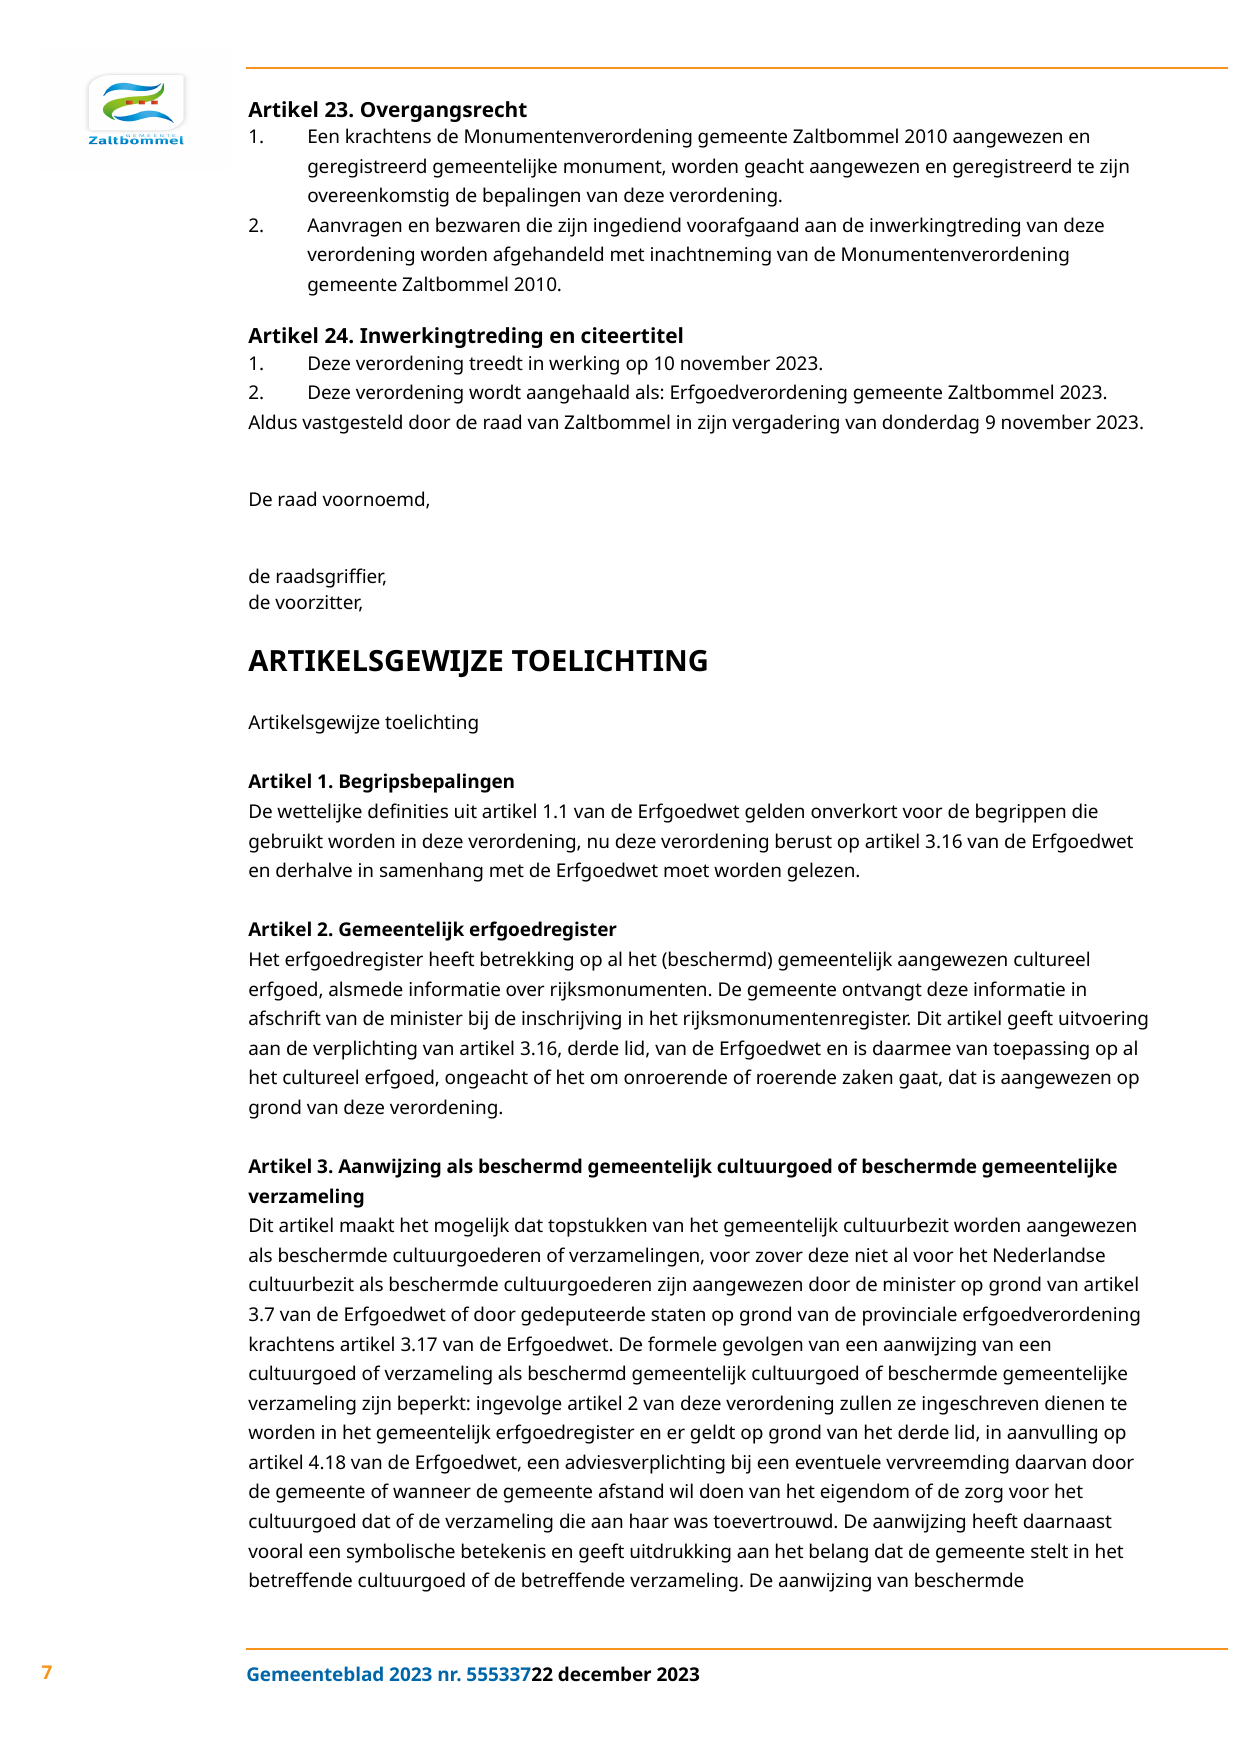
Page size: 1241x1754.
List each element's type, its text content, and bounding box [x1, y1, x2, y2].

text Artikel 2. Gemeentelijk erfgoedregister [248, 917, 1152, 942]
text de voorzitter, [248, 589, 1152, 615]
text Artikel 23. Overgangsrecht [248, 95, 1152, 123]
text Artikelsgewijze toelichting [248, 709, 1152, 735]
text ARTIKELSGEWIJZE TOELICHTING [248, 641, 1152, 680]
text Het erfgoedregister heeft betrekking op al het (beschermd) gemeentelijk aangewezen cultureel erfgoed, alsmede informatie over rijksmonumenten. De gemeente ontvangt deze informatie in afschrift van de minister bij de inschrijving in het rijksmonumentenregister. Dit artikel geeft uitvoering aan de verplichting van artikel 3.16, derde lid, van de Erfgoedwet en is daarmee van toepassing op al het cultureel erfgoed, ongeacht of het om onroerende of roerende zaken gaat, dat is aangewezen op grond van deze verordening. [248, 946, 1152, 1120]
text De raad voornoemd, [248, 486, 1152, 512]
text Artikel 24. Inwerkingtreding en citeertitel [248, 322, 1152, 350]
list Deze verordening wordt aangehaald als: Erfgoedverordening gemeente Zaltbommel 2023. [248, 379, 1152, 405]
picture [41, 47, 231, 172]
text Dit artikel maakt het mogelijk dat topstukken van het gemeentelijk cultuurbezit worden aangewezen als beschermde cultuurgoederen of verzamelingen, voor zover deze niet al voor het Nederlandse cultuurbezit als beschermde cultuurgoederen zijn aangewezen door de minister op grond van artikel 3.7 van de Erfgoedwet of door gedeputeerde staten op grond van de provinciale erfgoedverordening krachtens artikel 3.17 van de Erfgoedwet. De formele gevolgen van een aanwijzing van een cultuurgoed of verzameling als beschermd gemeentelijk cultuurgoed of beschermde gemeentelijke verzameling zijn beperkt: ingevolge artikel 2 van deze verordening zullen ze ingeschreven dienen te worden in het gemeentelijk erfgoedregister en er geldt op grond van het derde lid, in aanvulling op artikel 4.18 van de Erfgoedwet, een adviesverplichting bij een eventuele vervreemding daarvan door de gemeente of wanneer de gemeente afstand wil doen van het eigendom of de zorg voor het cultuurgoed dat of de verzameling die aan haar was toevertrouwd. De aanwijzing heeft daarnaast vooral een symbolische betekenis en geeft uitdrukking aan het belang dat de gemeente stelt in het betreffende cultuurgoed of de betreffende verzameling. De aanwijzing van beschermde [248, 1212, 1152, 1593]
list Een krachtens de Monumentenverordening gemeente Zaltbommel 2010 aangewezen en geregistreerd gemeentelijke monument, worden geacht aangewezen en geregistreerd te zijn overeenkomstig de bepalingen van deze verordening. [248, 123, 1152, 208]
text Aldus vastgesteld door de raad van Zaltbommel in zijn vergadering van donderdag 9 november 2023. [248, 409, 1152, 435]
text Artikel 3. Aanwijzing als beschermd gemeentelijk cultuurgoed of beschermde gemeentelijke verzameling [248, 1153, 1152, 1209]
list Aanvragen en bezwaren die zijn ingediend voorafgaand aan de inwerkingtreding van deze verordening worden afgehandeld met inachtneming van de Monumentenverordening gemeente Zaltbommel 2010. [248, 212, 1152, 297]
text De wettelijke definities uit artikel 1.1 van de Erfgoedwet gelden onverkort voor de begrippen die gebruikt worden in deze verordening, nu deze verordening berust op artikel 3.16 van de Erfgoedwet en derhalve in samenhang met de Erfgoedwet moet worden gelezen. [248, 798, 1152, 883]
text de raadsgriffier, [248, 563, 1152, 589]
list Deze verordening treedt in werking op 10 november 2023. [248, 350, 1152, 376]
text Artikel 1. Begripsbepalingen [248, 769, 1152, 794]
